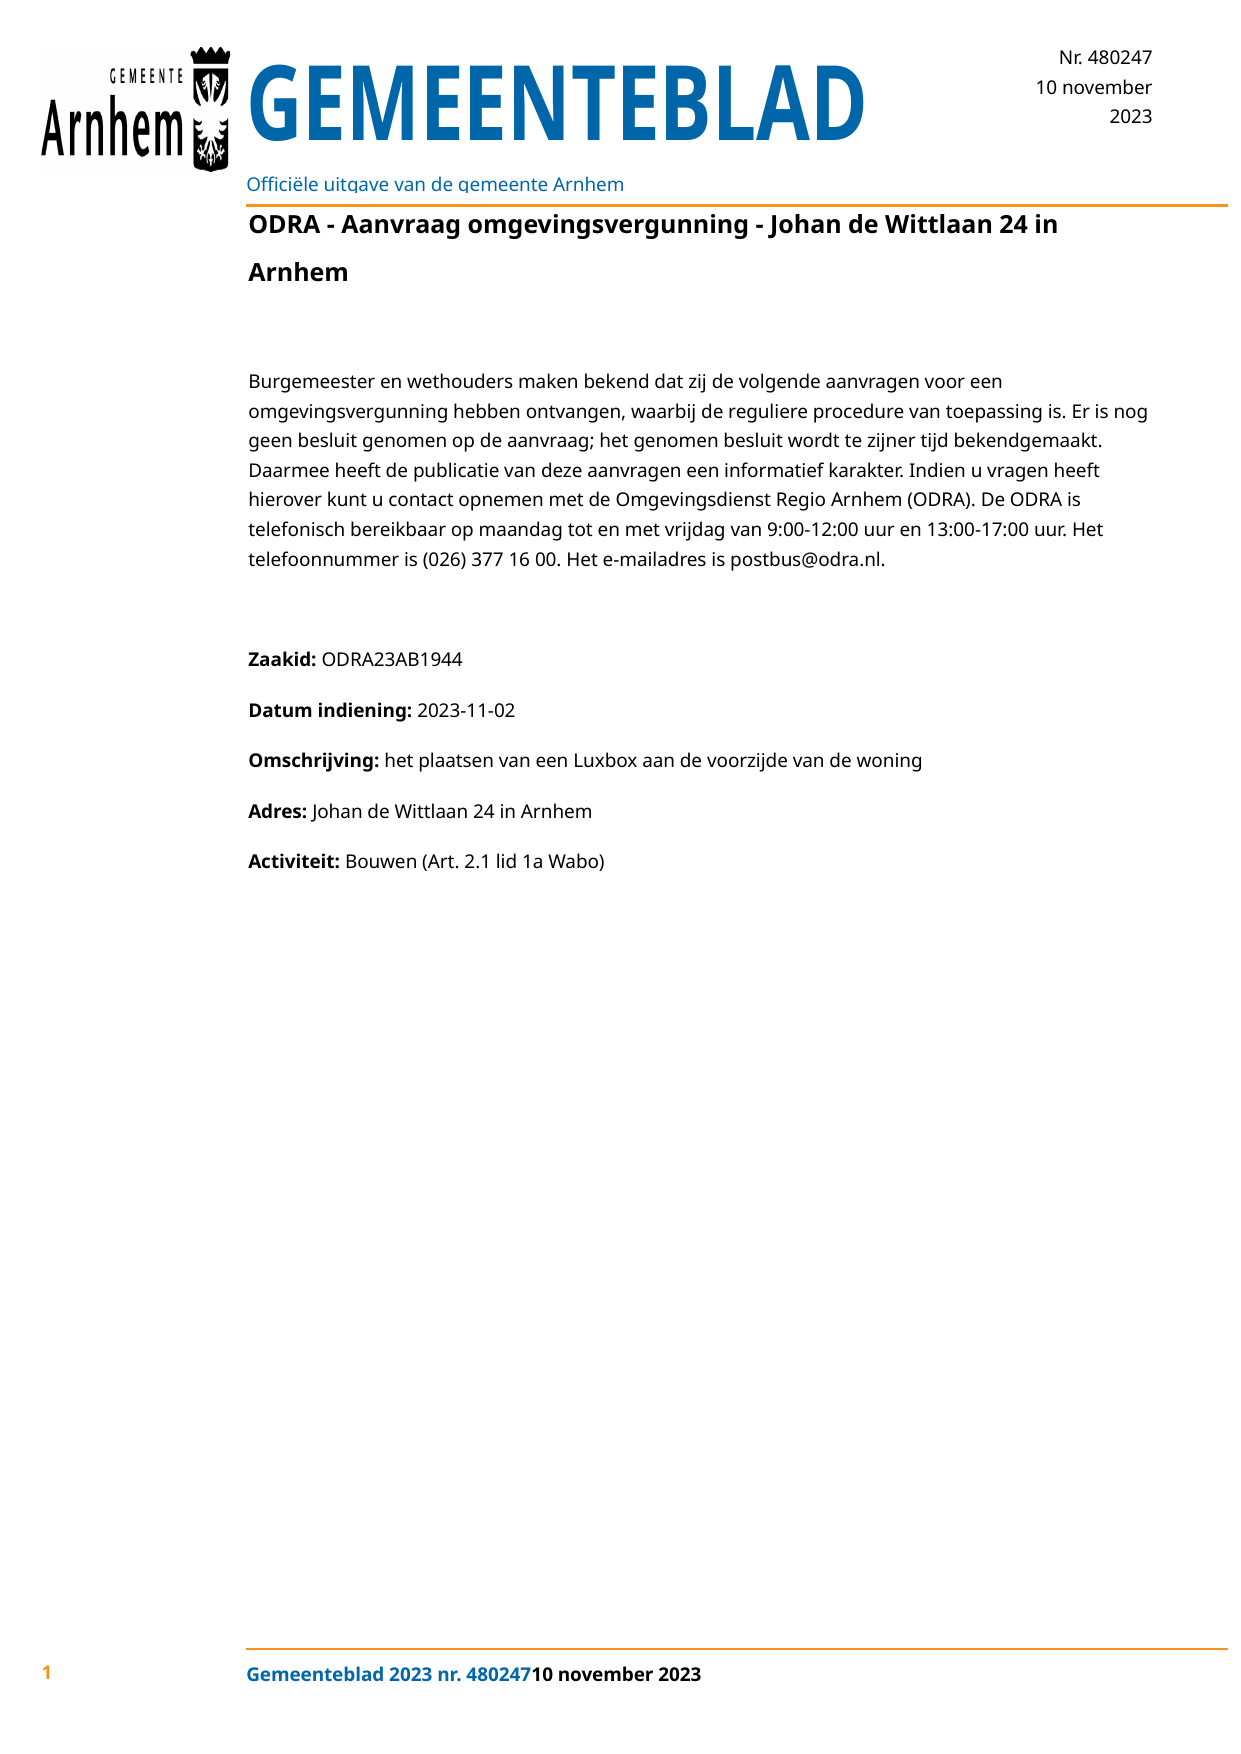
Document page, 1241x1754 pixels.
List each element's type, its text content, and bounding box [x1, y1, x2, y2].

text Adres: Johan de Wittlaan 24 in Arnhem [248, 798, 1152, 824]
text Omschrijving: het plaatsen van een Luxbox aan de voorzijde van de woning [248, 747, 1152, 773]
text Zaakid: ODRA23AB1944 [248, 647, 1152, 672]
picture [41, 47, 231, 172]
text Burgemeester en wethouders maken bekend dat zij de volgende aanvragen voor een omgevingsvergunning hebben ontvangen, waarbij de reguliere procedure van toepassing is. Er is nog geen besluit genomen op de aanvraag; het genomen besluit wordt te zijner tijd bekendgemaakt. Daarmee heeft de publicatie van deze aanvragen een informatief karakter. Indien u vragen heeft hierover kunt u contact opnemen met de Omgevingsdienst Regio Arnhem (ODRA). De ODRA is telefonisch bereikbaar op maandag tot en met vrijdag van 9:00-12:00 uur en 13:00-17:00 uur. Het telefoonnummer is (026) 377 16 00. Het e-mailadres is postbus@odra.nl. [248, 368, 1152, 572]
text Activiteit: Bouwen (Art. 2.1 lid 1a Wabo) [248, 848, 1152, 874]
text Datum indiening: 2023-11-02 [248, 697, 1152, 723]
text ODRA - Aanvraag omgevingsvergunning - Johan de Wittlaan 24 in Arnhem [248, 207, 1152, 288]
